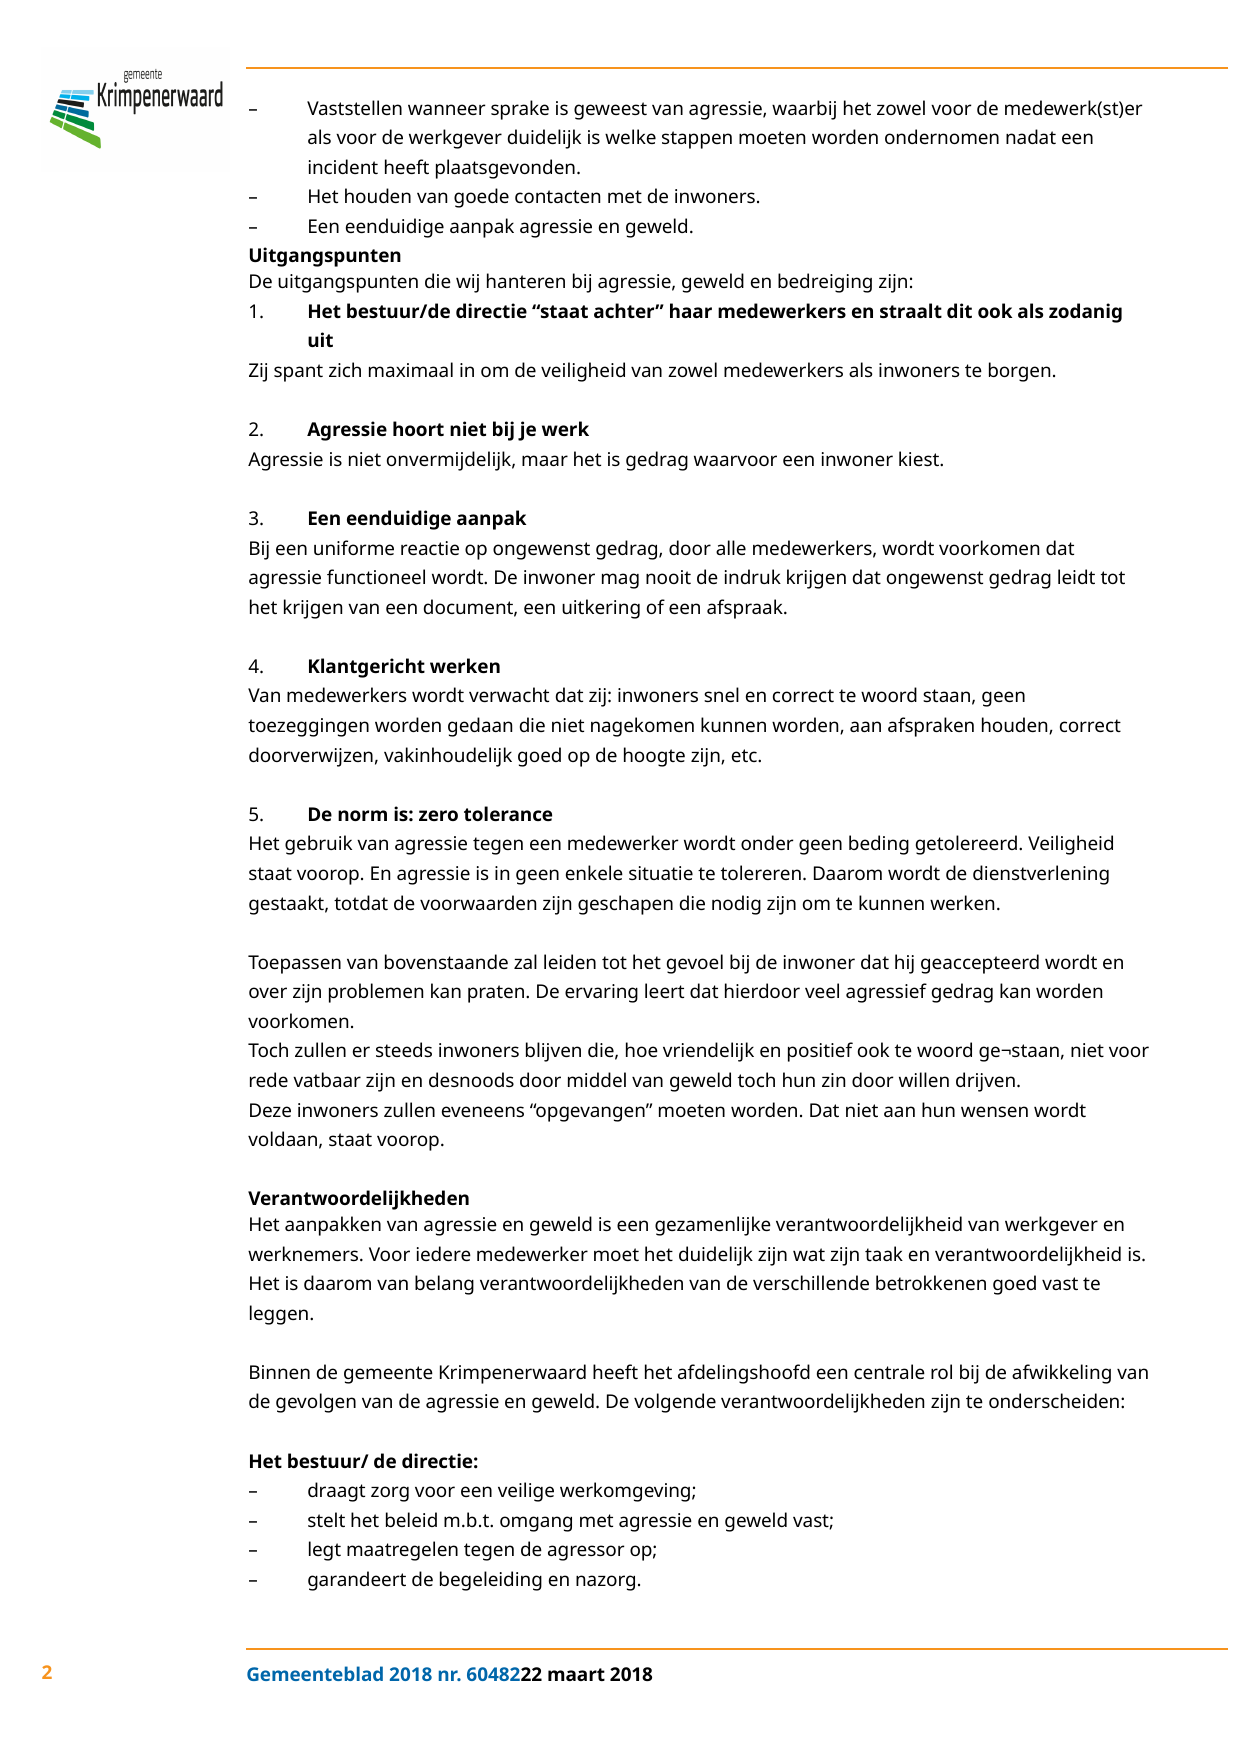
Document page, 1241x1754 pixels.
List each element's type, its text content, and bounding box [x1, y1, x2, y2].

text Zij spant zich maximaal in om de veiligheid van zowel medewerkers als inwoners te borgen. [248, 357, 1152, 383]
list Het houden van goede contacten met de inwoners. [248, 183, 1152, 209]
picture [41, 47, 231, 172]
text Het gebruik van agressie tegen een medewerker wordt onder geen beding getolereerd. Veiligheid staat voorop. En agressie is in geen enkele situatie te tolereren. Daarom wordt de dienstverlening gestaakt, totdat de voorwaarden zijn geschapen die nodig zijn om te kunnen werken. [248, 831, 1152, 915]
list Vaststellen wanneer sprake is geweest van agressie, waarbij het zowel voor de medewerk(st)er als voor de werkgever duidelijk is welke stappen moeten worden ondernomen nadat een incident heeft plaatsgevonden. [248, 95, 1152, 180]
list Klantgericht werken [248, 653, 1152, 679]
list legt maatregelen tegen de agressor op; [248, 1537, 1152, 1562]
text Verantwoordelijkheden [248, 1186, 1152, 1211]
list draagt zorg voor een veilige werkomgeving; [248, 1477, 1152, 1503]
text Agressie is niet onvermijdelijk, maar het is gedrag waarvoor een inwoner kiest. [248, 446, 1152, 472]
text Uitgangspunten [248, 243, 1152, 268]
text Bij een uniforme reactie op ongewenst gedrag, door alle medewerkers, wordt voorkomen dat agressie functioneel wordt. De inwoner mag nooit de indruk krijgen dat ongewenst gedrag leidt tot het krijgen van een document, een uitkering of een afspraak. [248, 535, 1152, 619]
text Van medewerkers wordt verwacht dat zij: inwoners snel en correct te woord staan, geen toezeggingen worden gedaan die niet nagekomen kunnen worden, aan afspraken houden, correct doorverwijzen, vakinhoudelijk goed op de hoogte zijn, etc. [248, 683, 1152, 767]
list Een eenduidige aanpak [248, 505, 1152, 531]
text Toch zullen er steeds inwoners blijven die, hoe vriendelijk en positief ook te woord ge¬staan, niet voor rede vatbaar zijn en desnoods door middel van geweld toch hun zin door willen drijven. [248, 1038, 1152, 1093]
text Toepassen van bovenstaande zal leiden tot het gevoel bij de inwoner dat hij geaccepteerd wordt en over zijn problemen kan praten. De ervaring leert dat hierdoor veel agressief gedrag kan worden voorkomen. [248, 949, 1152, 1034]
text Het aanpakken van agressie en geweld is een gezamenlijke verantwoordelijkheid van werkgever en werknemers. Voor iedere medewerker moet het duidelijk zijn wat zijn taak en verantwoordelijkheid is. Het is daarom van belang verantwoordelijkheden van de verschillende betrokkenen goed vast te leggen. [248, 1211, 1152, 1326]
text De uitgangspunten die wij hanteren bij agressie, geweld en bedreiging zijn: [248, 268, 1152, 294]
list Het bestuur/de directie “staat achter” haar medewerkers en straalt dit ook als zodanig uit [248, 298, 1152, 353]
text Binnen de gemeente Krimpenerwaard heeft het afdelingshoofd een centrale rol bij de afwikkeling van de gevolgen van de agressie en geweld. De volgende verantwoordelijkheden zijn te onderscheiden: [248, 1359, 1152, 1414]
list garandeert de begeleiding en nazorg. [248, 1566, 1152, 1592]
list stelt het beleid m.b.t. omgang met agressie en geweld vast; [248, 1507, 1152, 1533]
text Het bestuur/ de directie: [248, 1448, 1152, 1474]
list De norm is: zero tolerance [248, 801, 1152, 827]
list Agressie hoort niet bij je werk [248, 416, 1152, 442]
list Een eenduidige aanpak agressie en geweld. [248, 213, 1152, 239]
text Deze inwoners zullen eveneens “opgevangen” moeten worden. Dat niet aan hun wensen wordt voldaan, staat voorop. [248, 1097, 1152, 1152]
